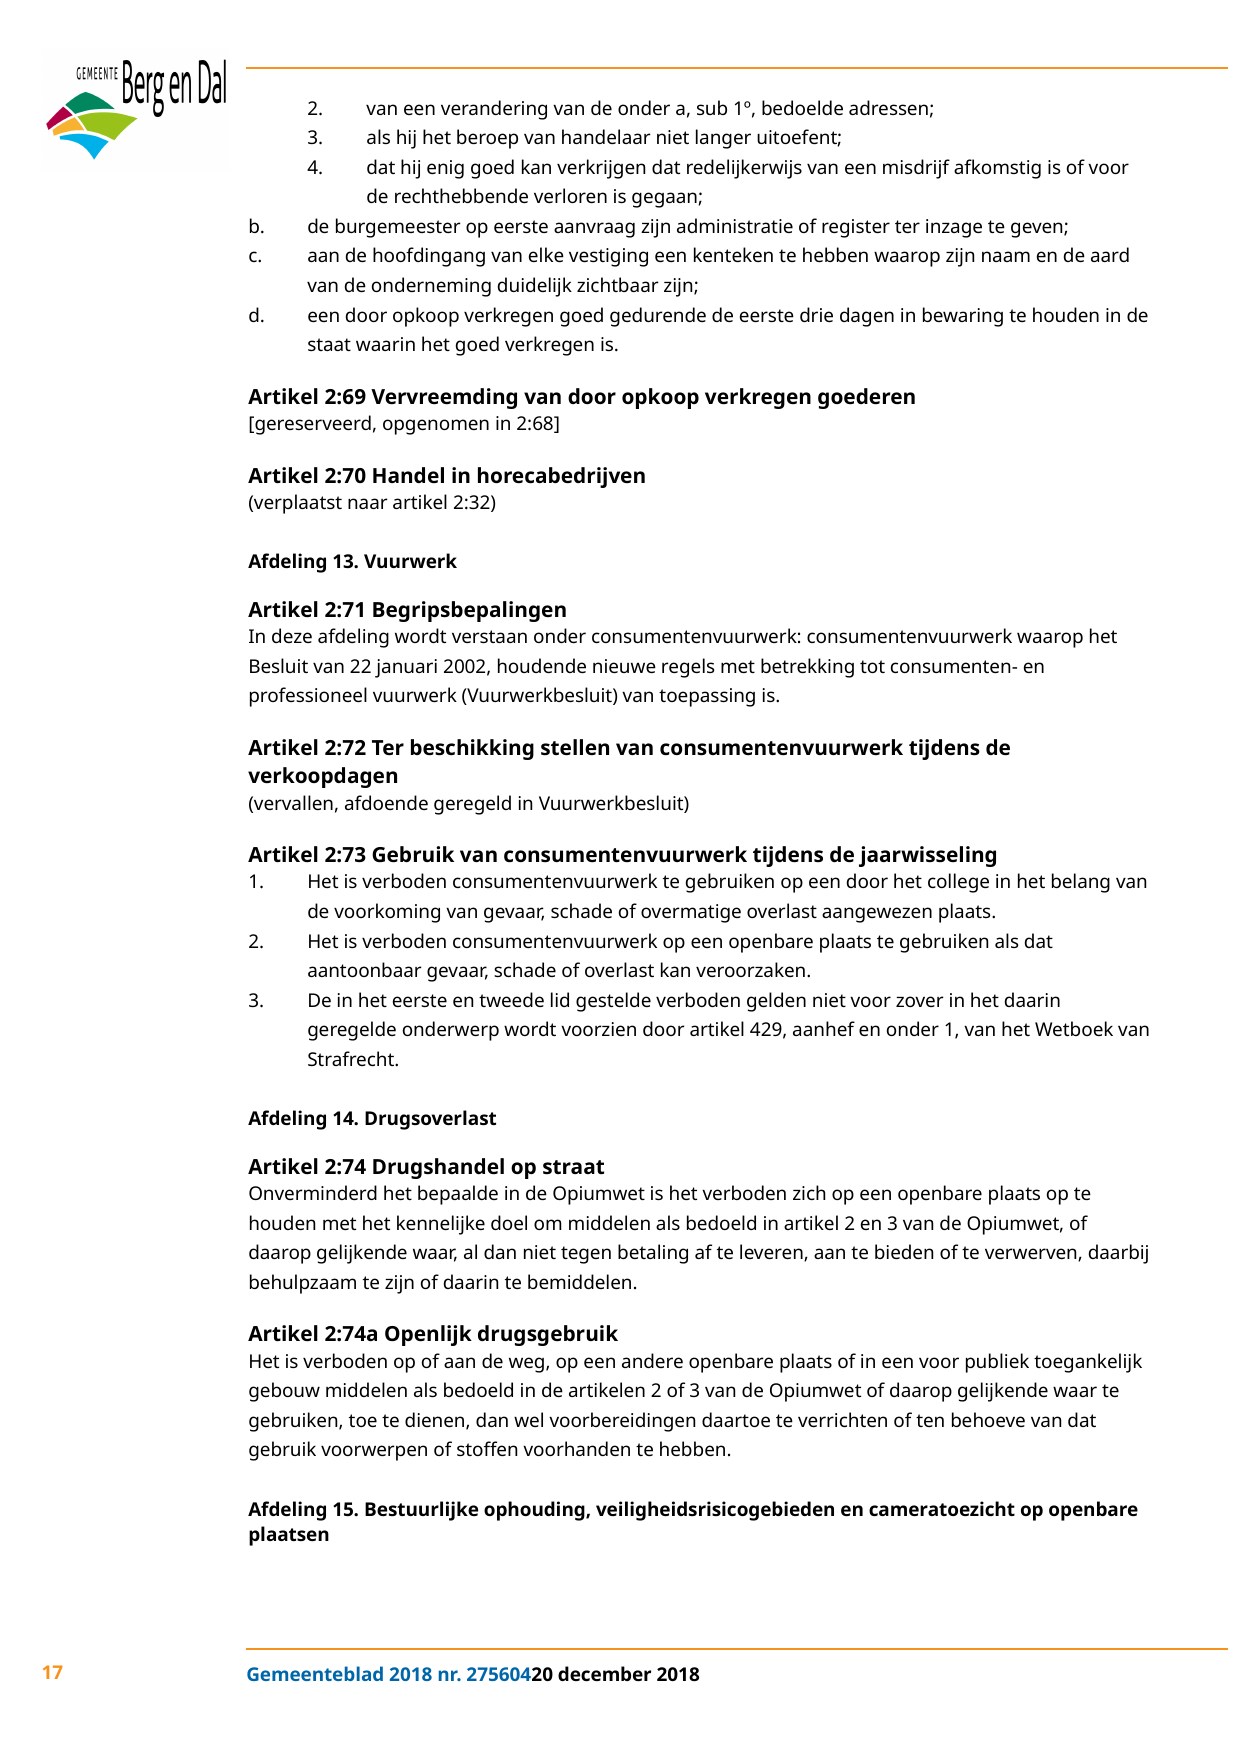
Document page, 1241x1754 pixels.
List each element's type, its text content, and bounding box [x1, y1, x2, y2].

picture [41, 47, 231, 172]
text (verplaatst naar artikel 2:32) [248, 489, 1152, 515]
list Het is verboden consumentenvuurwerk te gebruiken op een door het college in het belang van de voorkoming van gevaar, schade of overmatige overlast aangewezen plaats. [248, 869, 1152, 924]
list De in het eerste en tweede lid gestelde verboden gelden niet voor zover in het daarin geregelde onderwerp wordt voorzien door artikel 429, aanhef en onder 1, van het Wetboek van Strafrecht. [248, 987, 1152, 1072]
text Artikel 2:69 Vervreemding van door opkoop verkregen goederen [248, 382, 1152, 410]
list een door opkoop verkregen goed gedurende de eerste drie dagen in bewaring te houden in de staat waarin het goed verkregen is. [248, 302, 1152, 357]
text Artikel 2:70 Handel in horecabedrijven [248, 461, 1152, 489]
text Artikel 2:74a Openlijk drugsgebruik [248, 1319, 1152, 1348]
text Artikel 2:71 Begripsbepalingen [248, 595, 1152, 623]
list van een verandering van de onder a, sub 1º, bedoelde adressen; [307, 95, 1152, 121]
list de burgemeester op eerste aanvraag zijn administratie of register ter inzage te geven; [248, 213, 1152, 239]
text Afdeling 13. Vuurwerk [248, 548, 1152, 574]
text Onverminderd het bepaalde in de Opiumwet is het verboden zich op een openbare plaats op te houden met het kennelijke doel om middelen als bedoeld in artikel 2 en 3 van de Opiumwet, of daarop gelijkende waar, al dan niet tegen betaling af te leveren, aan te bieden of te verwerven, daarbij behulpzaam te zijn of daarin te bemiddelen. [248, 1180, 1152, 1295]
list aan de hoofdingang van elke vestiging een kenteken te hebben waarop zijn naam en de aard van de onderneming duidelijk zichtbaar zijn; [248, 243, 1152, 298]
text Afdeling 15. Bestuurlijke ophouding, veiligheidsrisicogebieden en cameratoezicht op openbare plaatsen [248, 1496, 1152, 1547]
text Het is verboden op of aan de weg, op een andere openbare plaats of in een voor publiek toegankelijk gebouw middelen als bedoeld in de artikelen 2 of 3 van de Opiumwet of daarop gelijkende waar te gebruiken, toe te dienen, dan wel voorbereidingen daartoe te verrichten of ten behoeve van dat gebruik voorwerpen of stoffen voorhanden te hebben. [248, 1348, 1152, 1462]
text Artikel 2:73 Gebruik van consumentenvuurwerk tijdens de jaarwisseling [248, 840, 1152, 869]
list Het is verboden consumentenvuurwerk op een openbare plaats te gebruiken als dat aantoonbaar gevaar, schade of overlast kan veroorzaken. [248, 928, 1152, 983]
text [gereserveerd, opgenomen in 2:68] [248, 410, 1152, 436]
text In deze afdeling wordt verstaan onder consumentenvuurwerk: consumentenvuurwerk waarop het Besluit van 22 januari 2002, houdende nieuwe regels met betrekking tot consumenten- en professioneel vuurwerk (Vuurwerkbesluit) van toepassing is. [248, 623, 1152, 708]
list dat hij enig goed kan verkrijgen dat redelijkerwijs van een misdrijf afkomstig is of voor de rechthebbende verloren is gegaan; [307, 154, 1152, 209]
text (vervallen, afdoende geregeld in Vuurwerkbesluit) [248, 790, 1152, 816]
text Afdeling 14. Drugsoverlast [248, 1105, 1152, 1131]
text Artikel 2:74 Drugshandel op straat [248, 1152, 1152, 1180]
list als hij het beroep van handelaar niet langer uitoefent; [307, 124, 1152, 150]
text Artikel 2:72 Ter beschikking stellen van consumentenvuurwerk tijdens de verkoopdagen [248, 733, 1152, 790]
